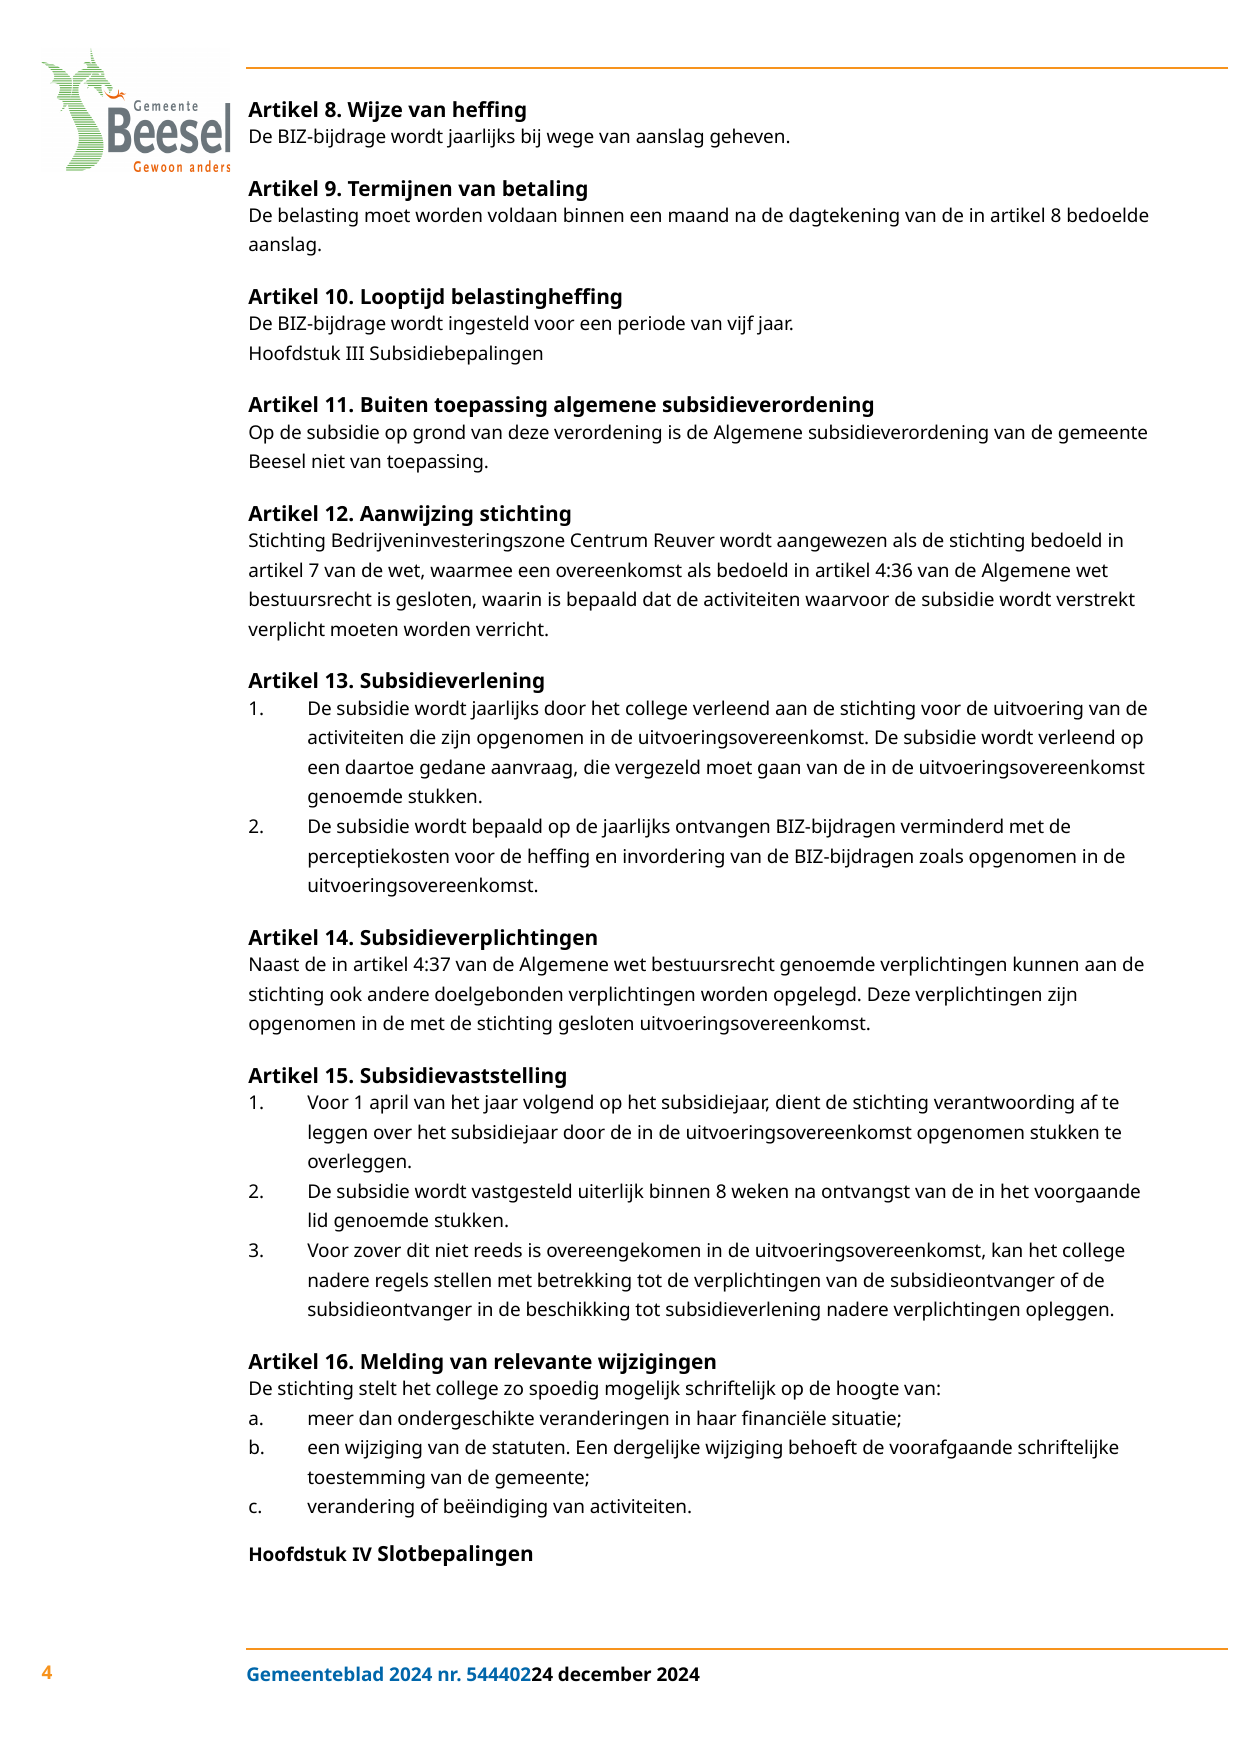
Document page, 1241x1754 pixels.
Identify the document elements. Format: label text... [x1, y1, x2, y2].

text Artikel 8. Wijze van heffing [248, 95, 1152, 123]
text De BIZ-bijdrage wordt ingesteld voor een periode van vijf jaar. [248, 311, 1152, 336]
text De BIZ-bijdrage wordt jaarlijks bij wege van aanslag geheven. [248, 123, 1152, 149]
text Artikel 9. Termijnen van betaling [248, 174, 1152, 202]
text Artikel 12. Aanwijzing stichting [248, 499, 1152, 527]
text De belasting moet worden voldaan binnen een maand na de dagtekening van de in artikel 8 bedoelde aanslag. [248, 202, 1152, 257]
text Stichting Bedrijveninvesteringszone Centrum Reuver wordt aangewezen als de stichting bedoeld in artikel 7 van de wet, waarmee een overeenkomst als bedoeld in artikel 4:36 van de Algemene wet bestuursrecht is gesloten, waarin is bepaald dat de activiteiten waarvoor de subsidie wordt verstrekt verplicht moeten worden verricht. [248, 527, 1152, 642]
text Artikel 16. Melding van relevante wijzigingen [248, 1347, 1152, 1375]
picture [41, 47, 231, 172]
list Voor 1 april van het jaar volgend op het subsidiejaar, dient de stichting verantwoording af te leggen over het subsidiejaar door de in de uitvoeringsovereenkomst opgenomen stukken te overleggen. [248, 1089, 1152, 1174]
text Artikel 13. Subsidieverlening [248, 667, 1152, 695]
text Naast de in artikel 4:37 van de Algemene wet bestuursrecht genoemde verplichtingen kunnen aan de stichting ook andere doelgebonden verplichtingen worden opgelegd. Deze verplichtingen zijn opgenomen in de met de stichting gesloten uitvoeringsovereenkomst. [248, 951, 1152, 1036]
text Artikel 14. Subsidieverplichtingen [248, 923, 1152, 951]
text De stichting stelt het college zo spoedig mogelijk schriftelijk op de hoogte van: [248, 1375, 1152, 1401]
text Artikel 10. Looptijd belastingheffing [248, 282, 1152, 311]
list meer dan ondergeschikte veranderingen in haar financiële situatie; [248, 1405, 1152, 1431]
list Voor zover dit niet reeds is overeengekomen in de uitvoeringsovereenkomst, kan het college nadere regels stellen met betrekking tot de verplichtingen van de subsidieontvanger of de subsidieontvanger in de beschikking tot subsidieverlening nadere verplichtingen opleggen. [248, 1237, 1152, 1322]
list een wijziging van de statuten. Een dergelijke wijziging behoeft de voorafgaande schriftelijke toestemming van de gemeente; [248, 1434, 1152, 1490]
text Hoofdstuk IV Slotbepalingen [248, 1539, 1152, 1568]
text Artikel 15. Subsidievaststelling [248, 1061, 1152, 1089]
text Artikel 11. Buiten toepassing algemene subsidieverordening [248, 391, 1152, 419]
list verandering of beëindiging van activiteiten. [248, 1494, 1152, 1519]
list De subsidie wordt vastgesteld uiterlijk binnen 8 weken na ontvangst van de in het voorgaande lid genoemde stukken. [248, 1178, 1152, 1233]
list De subsidie wordt jaarlijks door het college verleend aan de stichting voor de uitvoering van de activiteiten die zijn opgenomen in de uitvoeringsovereenkomst. De subsidie wordt verleend op een daartoe gedane aanvraag, die vergezeld moet gaan van de in de uitvoeringsovereenkomst genoemde stukken. [248, 695, 1152, 809]
list De subsidie wordt bepaald op de jaarlijks ontvangen BIZ-bijdragen verminderd met de perceptiekosten voor de heffing en invordering van de BIZ-bijdragen zoals opgenomen in de uitvoeringsovereenkomst. [248, 813, 1152, 898]
text Op de subsidie op grond van deze verordening is de Algemene subsidieverordening van de gemeente Beesel niet van toepassing. [248, 419, 1152, 474]
text Hoofdstuk III Subsidiebepalingen [248, 340, 1152, 366]
